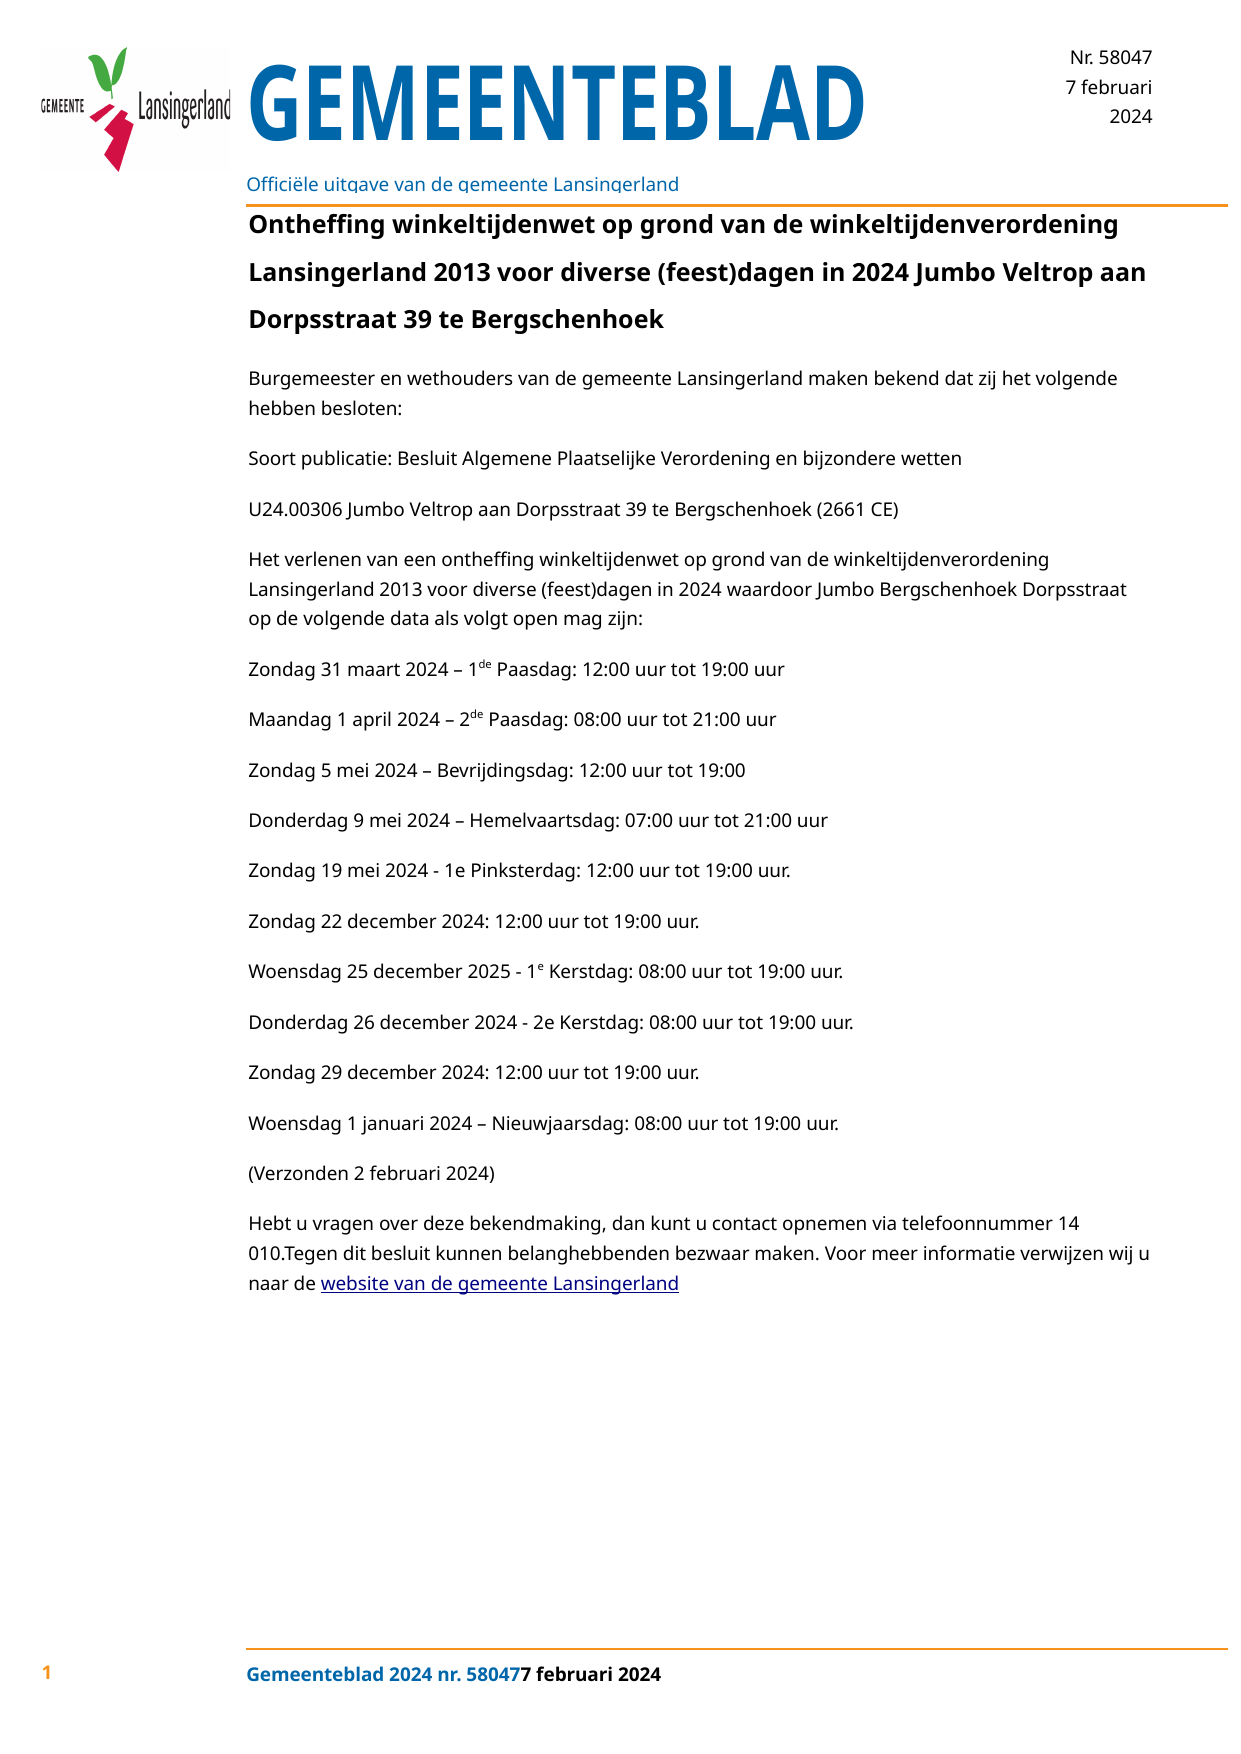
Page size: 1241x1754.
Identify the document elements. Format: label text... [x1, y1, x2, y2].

text Soort publicatie: Besluit Algemene Plaatselijke Verordening en bijzondere wetten [248, 446, 1152, 471]
text U24.00306 Jumbo Veltrop aan Dorpsstraat 39 te Bergschenhoek (2661 CE) [248, 496, 1152, 522]
text Zondag 5 mei 2024 – Bevrijdingsdag: 12:00 uur tot 19:00 [248, 757, 1152, 782]
text Zondag 31 maart 2024 – 1de Paasdag: 12:00 uur tot 19:00 uur [248, 656, 1152, 682]
text Zondag 29 december 2024: 12:00 uur tot 19:00 uur. [248, 1059, 1152, 1085]
text Het verlenen van een ontheffing winkeltijdenwet op grond van de winkeltijdenverordening Lansingerland 2013 voor diverse (feest)dagen in 2024 waardoor Jumbo Bergschenhoek Dorpsstraat op de volgende data als volgt open mag zijn: [248, 546, 1152, 631]
text Donderdag 9 mei 2024 – Hemelvaartsdag: 07:00 uur tot 21:00 uur [248, 807, 1152, 833]
text Woensdag 25 december 2025 - 1e Kerstdag: 08:00 uur tot 19:00 uur. [248, 958, 1152, 984]
text Donderdag 26 december 2024 - 2e Kerstdag: 08:00 uur tot 19:00 uur. [248, 1009, 1152, 1034]
text (Verzonden 2 februari 2024) [248, 1160, 1152, 1186]
text Zondag 19 mei 2024 - 1e Pinksterdag: 12:00 uur tot 19:00 uur. [248, 858, 1152, 883]
text Burgemeester en wethouders van de gemeente Lansingerland maken bekend dat zij het volgende hebben besloten: [248, 366, 1152, 421]
text Woensdag 1 januari 2024 – Nieuwjaarsdag: 08:00 uur tot 19:00 uur. [248, 1110, 1152, 1135]
picture [41, 47, 231, 172]
text Zondag 22 december 2024: 12:00 uur tot 19:00 uur. [248, 908, 1152, 934]
text Hebt u vragen over deze bekendmaking, dan kunt u contact opnemen via telefoonnummer 14 010.Tegen dit besluit kunnen belanghebbenden bezwaar maken. Voor meer informatie verwijzen wij u naar de website van de gemeente Lansingerland [248, 1211, 1152, 1295]
text Ontheffing winkeltijdenwet op grond van de winkeltijdenverordening Lansingerland 2013 voor diverse (feest)dagen in 2024 Jumbo Veltrop aan Dorpsstraat 39 te Bergschenhoek [248, 207, 1152, 336]
text Maandag 1 april 2024 – 2de Paasdag: 08:00 uur tot 21:00 uur [248, 706, 1152, 732]
